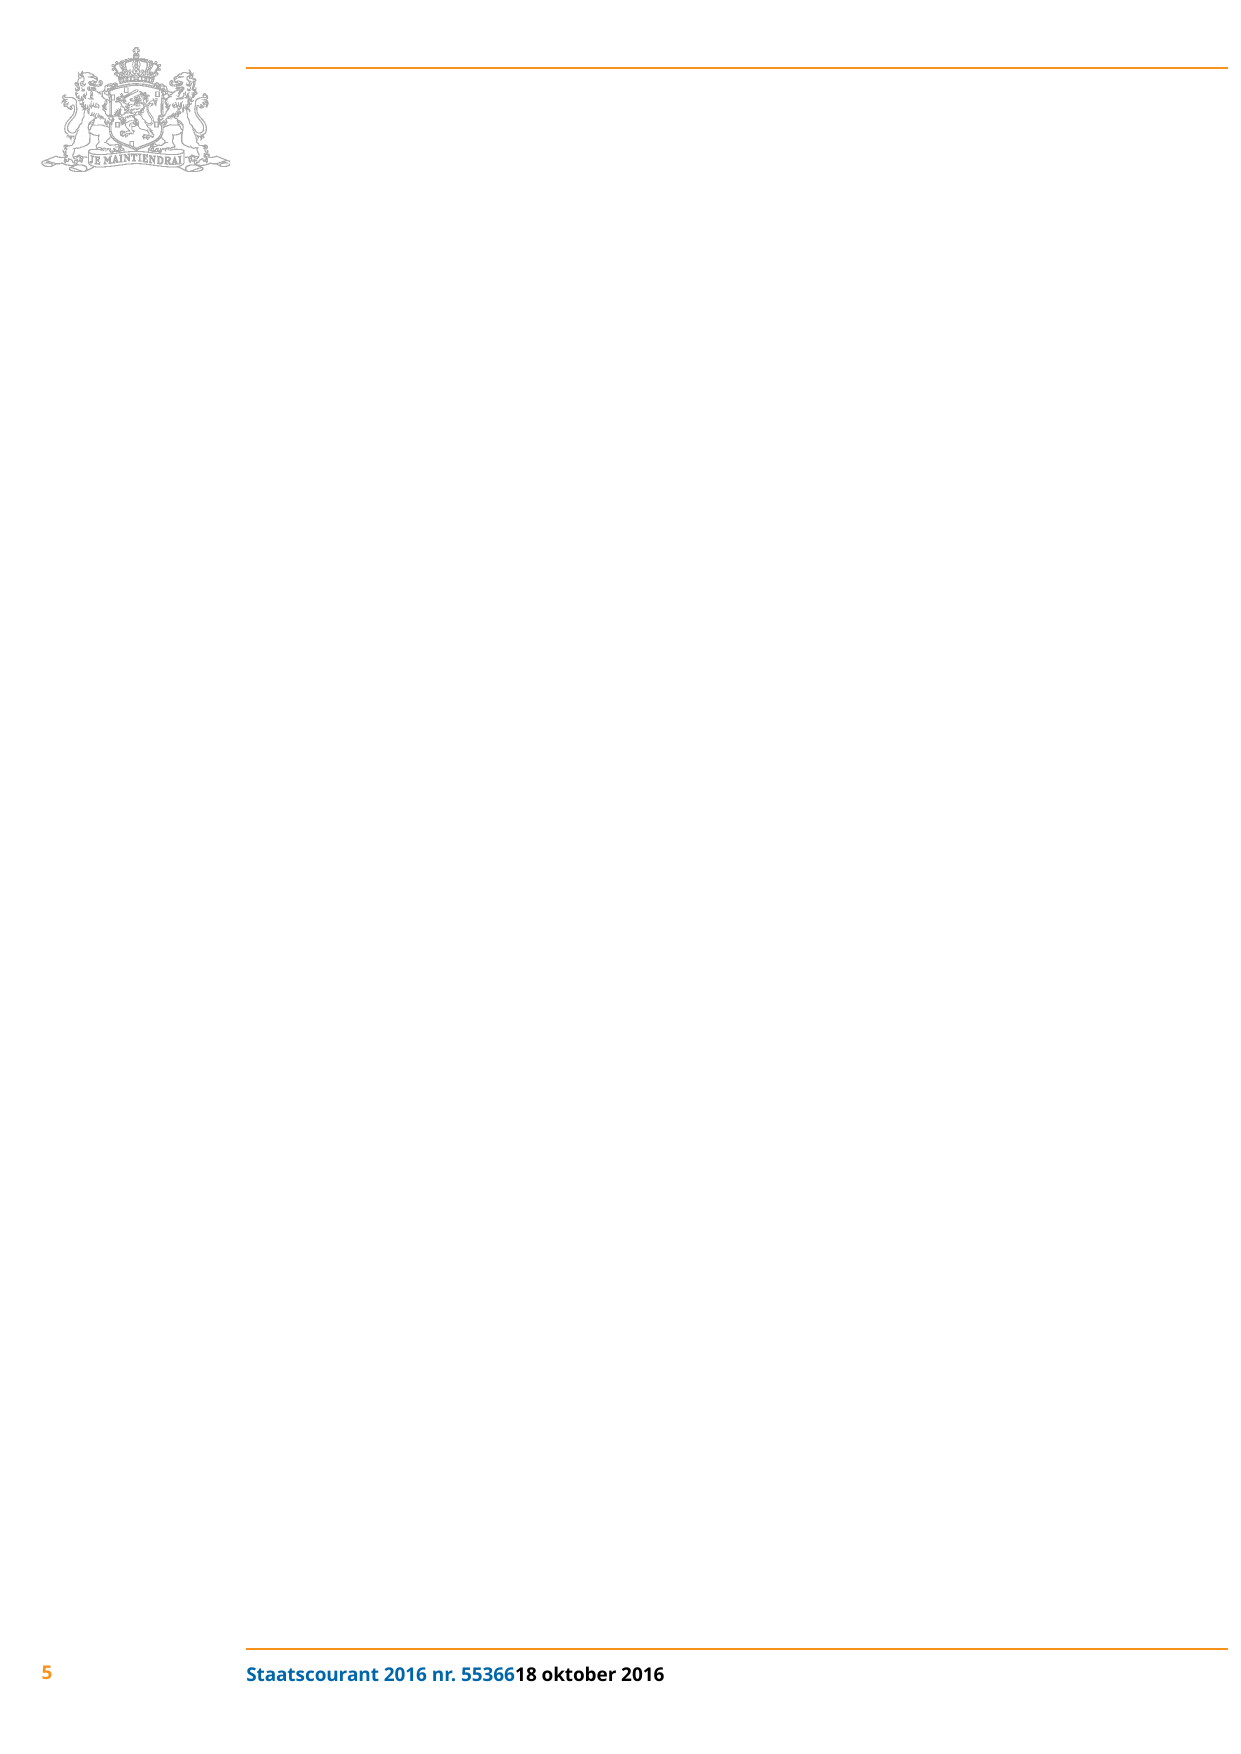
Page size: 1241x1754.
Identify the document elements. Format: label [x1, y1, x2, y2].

picture [41, 47, 231, 172]
